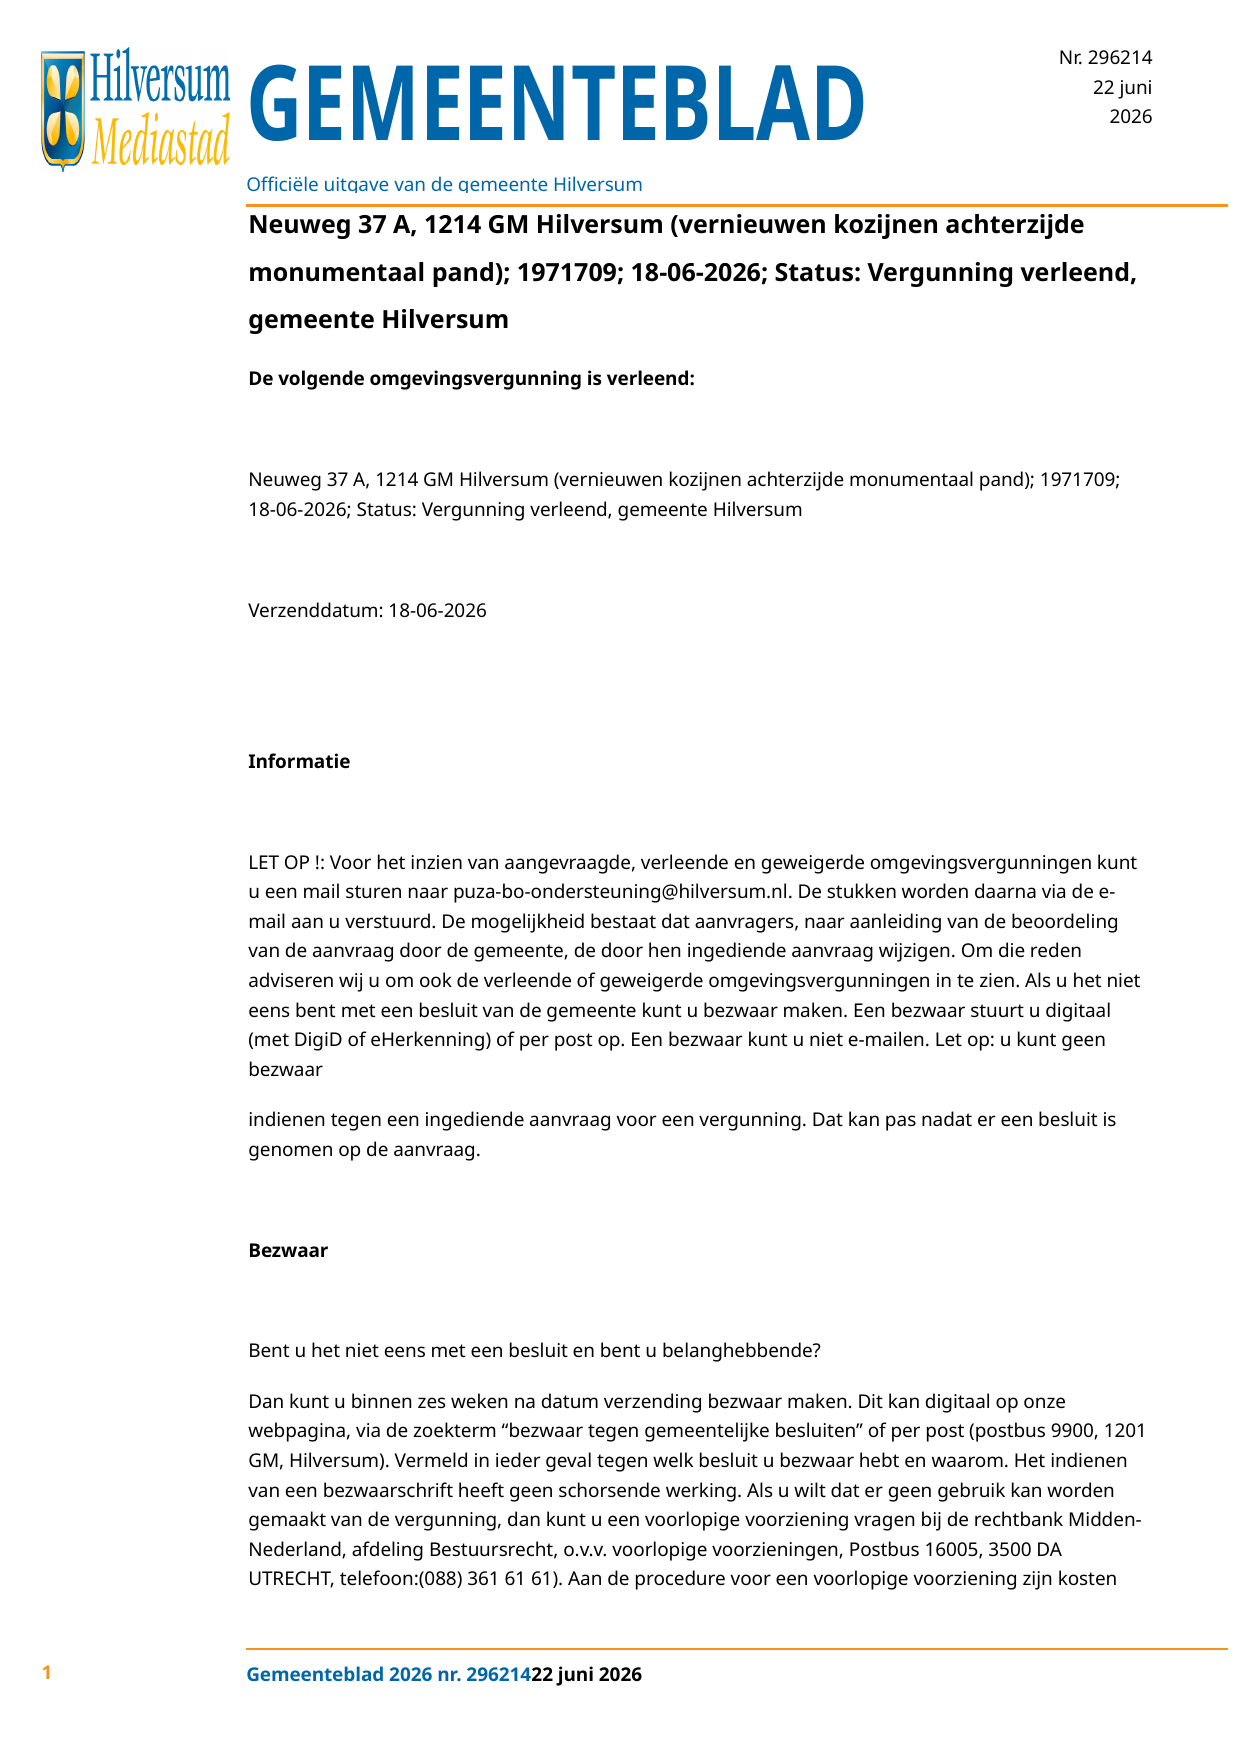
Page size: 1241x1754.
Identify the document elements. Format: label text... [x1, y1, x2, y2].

text Bezwaar [248, 1237, 1152, 1262]
text Dan kunt u binnen zes weken na datum verzending bezwaar maken. Dit kan digitaal op onze webpagina, via de zoekterm “bezwaar tegen gemeentelijke besluiten” of per post (postbus 9900, 1201 GM, Hilversum). Vermeld in ieder geval tegen welk besluit u bezwaar hebt en waarom. Het indienen van een bezwaarschrift heeft geen schorsende werking. Als u wilt dat er geen gebruik kan worden gemaakt van de vergunning, dan kunt u een voorlopige voorziening vragen bij de rechtbank Midden-Nederland, afdeling Bestuursrecht, o.v.v. voorlopige voorzieningen, Postbus 16005, 3500 DA UTRECHT, telefoon:(088) 361 61 61). Aan de procedure voor een voorlopige voorziening zijn kosten [248, 1388, 1152, 1591]
picture [41, 47, 231, 172]
text De volgende omgevingsvergunning is verleend: [248, 366, 1152, 391]
text Bent u het niet eens met een besluit en bent u belanghebbende? [248, 1338, 1152, 1363]
text Neuweg 37 A, 1214 GM Hilversum (vernieuwen kozijnen achterzijde monumentaal pand); 1971709; 18-06-2026; Status: Vergunning verleend, gemeente Hilversum [248, 207, 1152, 336]
text Neuweg 37 A, 1214 GM Hilversum (vernieuwen kozijnen achterzijde monumentaal pand); 1971709; 18-06-2026; Status: Vergunning verleend, gemeente Hilversum [248, 466, 1152, 522]
text indienen tegen een ingediende aanvraag voor een vergunning. Dat kan pas nadat er een besluit is genomen op de aanvraag. [248, 1106, 1152, 1162]
text Informatie [248, 748, 1152, 774]
text LET OP !: Voor het inzien van aangevraagde, verleende en geweigerde omgevingsvergunningen kunt u een mail sturen naar puza-bo-ondersteuning@hilversum.nl. De stukken worden daarna via de e-mail aan u verstuurd. De mogelijkheid bestaat dat aanvragers, naar aanleiding van de beoordeling van de aanvraag door de gemeente, de door hen ingediende aanvraag wijzigen. Om die reden adviseren wij u om ook de verleende of geweigerde omgevingsvergunningen in te zien. Als u het niet eens bent met een besluit van de gemeente kunt u bezwaar maken. Een bezwaar stuurt u digitaal (met DigiD of eHerkenning) of per post op. Een bezwaar kunt u niet e-mailen. Let op: u kunt geen bezwaar [248, 849, 1152, 1082]
text Verzenddatum: 18-06-2026 [248, 597, 1152, 622]
